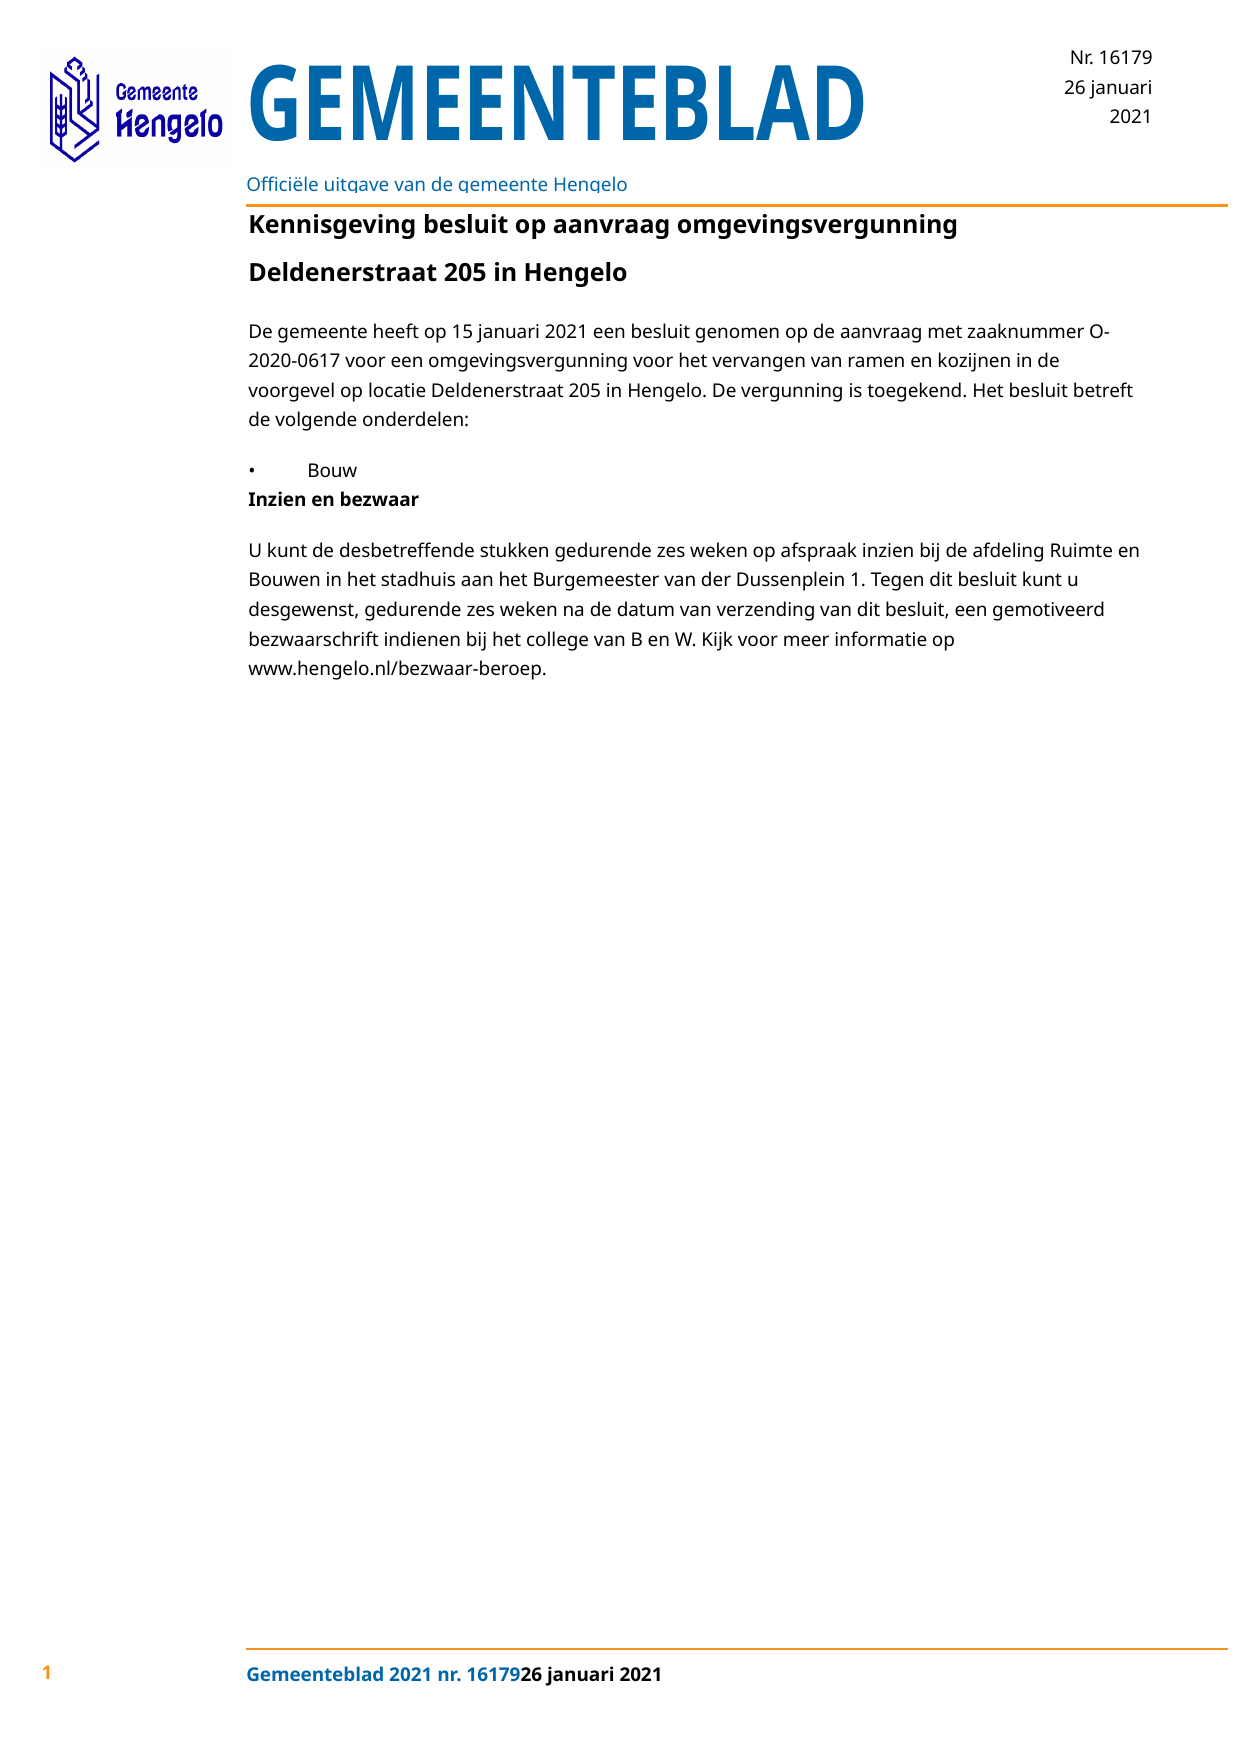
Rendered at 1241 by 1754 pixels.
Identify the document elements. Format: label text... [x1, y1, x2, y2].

picture [41, 47, 231, 172]
text U kunt de desbetreffende stukken gedurende zes weken op afspraak inzien bij de afdeling Ruimte en Bouwen in het stadhuis aan het Burgemeester van der Dussenplein 1. Tegen dit besluit kunt u desgewenst, gedurende zes weken na de datum van verzending van dit besluit, een gemotiveerd bezwaarschrift indienen bij het college van B en W. Kijk voor meer informatie op www.hengelo.nl/bezwaar-beroep. [248, 537, 1152, 681]
list Bouw [248, 457, 1152, 483]
text Inzien en bezwaar [248, 487, 1152, 512]
text Kennisgeving besluit op aanvraag omgevingsvergunning Deldenerstraat 205 in Hengelo [248, 207, 1152, 288]
text De gemeente heeft op 15 januari 2021 een besluit genomen op de aanvraag met zaaknummer O-2020-0617 voor een omgevingsvergunning voor het vervangen van ramen en kozijnen in de voorgevel op locatie Deldenerstraat 205 in Hengelo. De vergunning is toegekend. Het besluit betreft de volgende onderdelen: [248, 318, 1152, 432]
